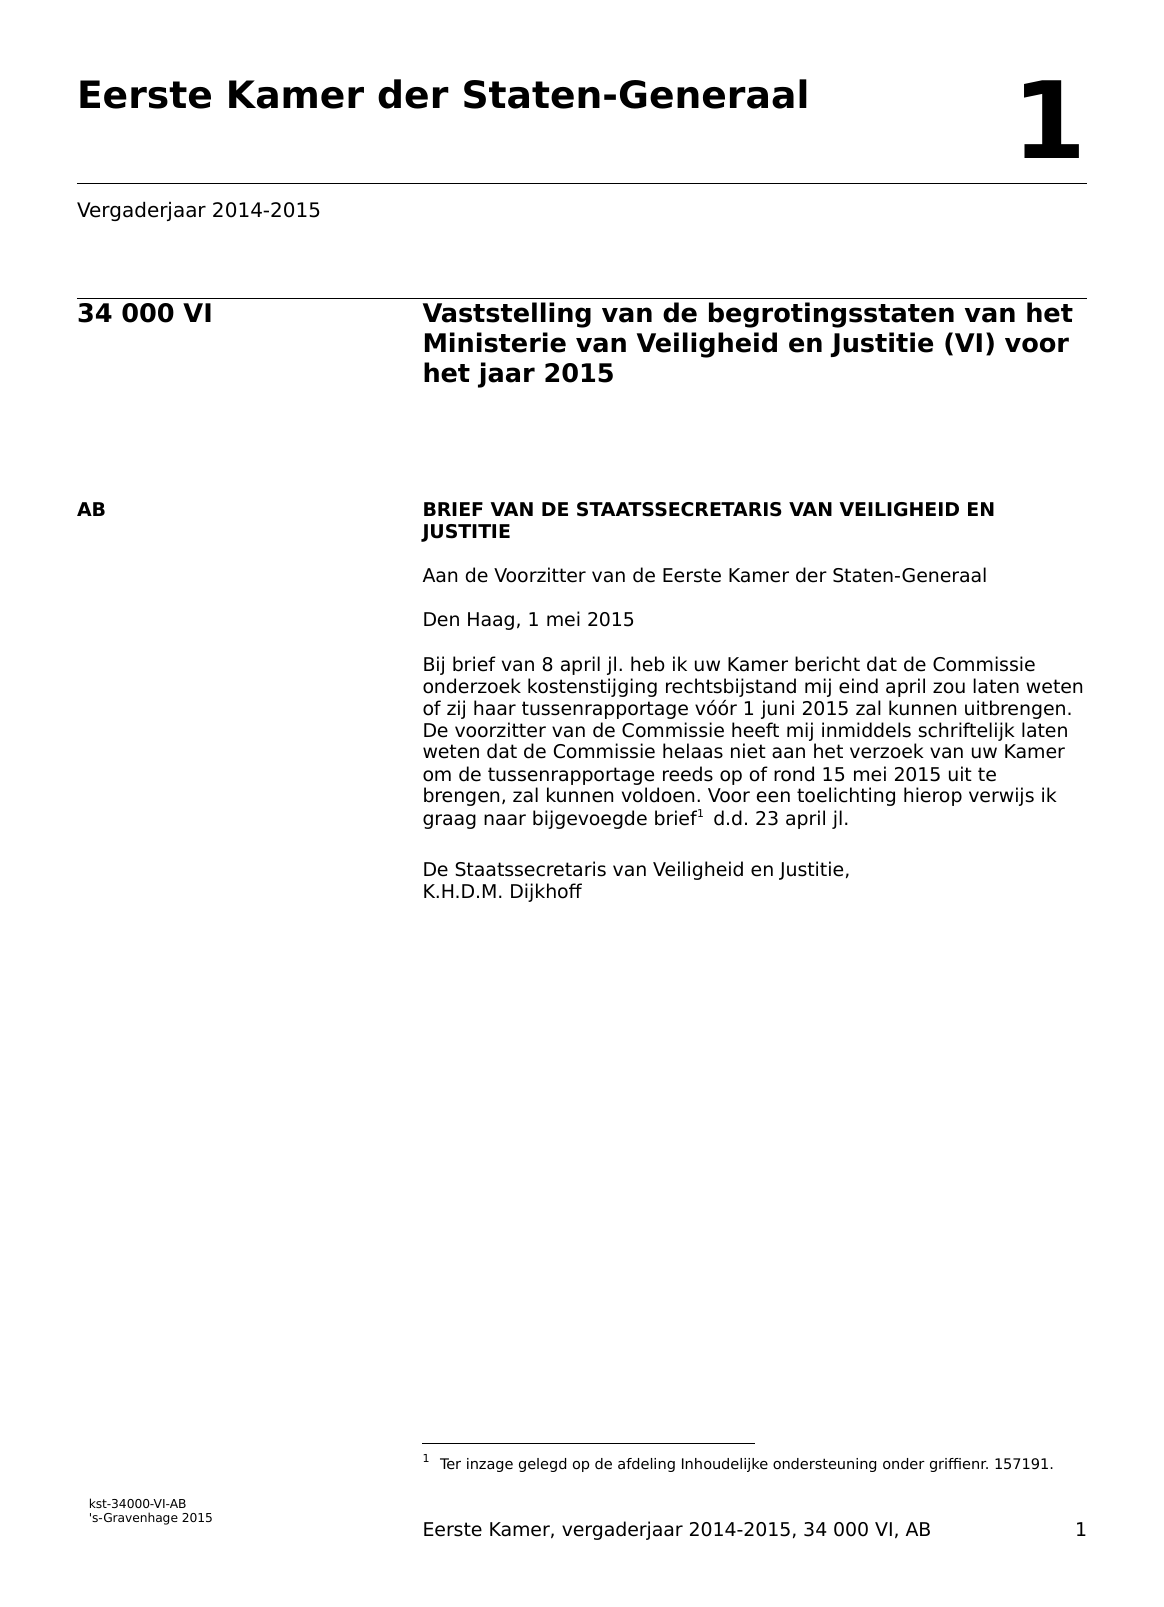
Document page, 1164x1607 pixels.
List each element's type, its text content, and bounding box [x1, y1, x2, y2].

text Ter inzage gelegd op de afdeling Inhoudelijke ondersteuning onder griffienr. 157191. [422, 1452, 1087, 1474]
subtitle 34 000 VI Vaststelling van de begrotingsstaten van het Ministerie van Veiligheid en Justitie (VI) voor het jaar 2015 [77, 299, 1087, 388]
text 's-Gravenhage 2015 [88, 1511, 323, 1525]
subtitle AB BRIEF VAN DE STAATSSECRETARIS VAN VEILIGHEID EN JUSTITIE [77, 499, 1087, 543]
table_header 1 [886, 59, 1087, 183]
table_cell Vergaderjaar 2014-2015 [77, 184, 1087, 298]
text Bij brief van 8 april jl. heb ik uw Kamer bericht dat de Commissie onderzoek kostenstijging rechtsbijstand mij eind april zou laten weten of zij haar tussenrapportage vóór 1 juni 2015 zal kunnen uitbrengen. De voorzitter van de Commissie heeft mij inmiddels schriftelijk laten weten dat de Commissie helaas niet aan het verzoek van uw Kamer om de tussenrapportage reeds op of rond 15 mei 2015 uit te brengen, zal kunnen voldoen. Voor een toelichting hierop verwijs ik graag naar bijgevoegde brief d.d. 23 april jl. [422, 653, 1087, 829]
text Aan de Voorzitter van de Eerste Kamer der Staten-Generaal [422, 565, 1087, 587]
text Den Haag, 1 mei 2015 [422, 609, 1087, 631]
text De Staatssecretaris van Veiligheid en Justitie, K.H.D.M. Dijkhoff [422, 859, 1087, 903]
text kst-34000-VI-AB [88, 1497, 323, 1511]
table_header Eerste Kamer der Staten-Generaal [77, 59, 886, 183]
